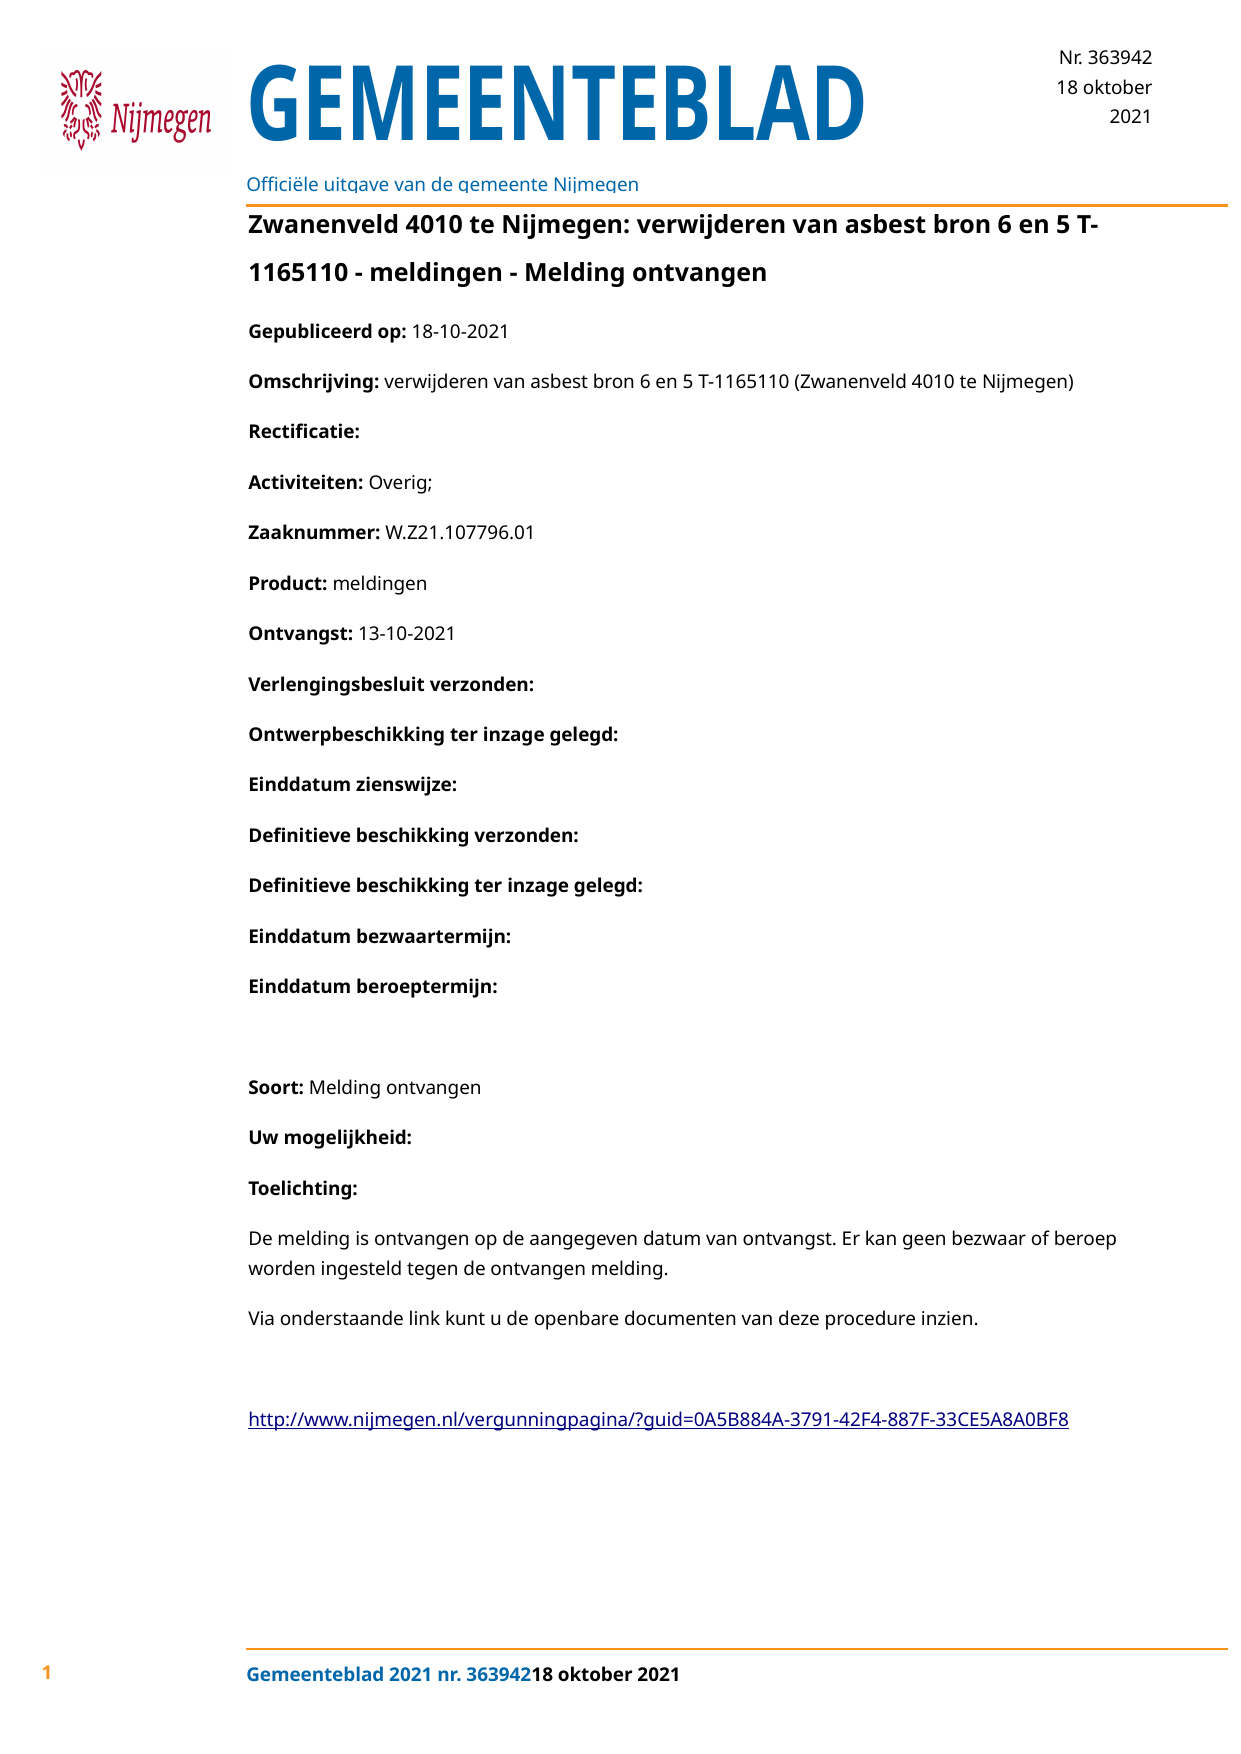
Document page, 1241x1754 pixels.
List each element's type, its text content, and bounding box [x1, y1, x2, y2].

text Product: meldingen [248, 570, 1152, 596]
text Definitieve beschikking ter inzage gelegd: [248, 872, 1152, 898]
text Definitieve beschikking verzonden: [248, 822, 1152, 848]
text Toelichting: [248, 1175, 1152, 1201]
text Soort: Melding ontvangen [248, 1074, 1152, 1100]
picture [41, 47, 231, 172]
text Gepubliceerd op: 18-10-2021 [248, 318, 1152, 344]
text Uw mogelijkheid: [248, 1124, 1152, 1150]
text De melding is ontvangen op de aangegeven datum van ontvangst. Er kan geen bezwaar of beroep worden ingesteld tegen de ontvangen melding. [248, 1225, 1152, 1281]
text Ontvangst: 13-10-2021 [248, 620, 1152, 646]
text Via onderstaande link kunt u de openbare documenten van deze procedure inzien. [248, 1305, 1152, 1331]
text Einddatum beroeptermijn: [248, 973, 1152, 999]
text http://www.nijmegen.nl/vergunningpagina/?guid=0A5B884A-3791-42F4-887F-33CE5A8A0BF8 [248, 1406, 1152, 1432]
text Activiteiten: Overig; [248, 469, 1152, 495]
text Omschrijving: verwijderen van asbest bron 6 en 5 T-1165110 (Zwanenveld 4010 te Nijmegen) [248, 368, 1152, 394]
text Zwanenveld 4010 te Nijmegen: verwijderen van asbest bron 6 en 5 T-1165110 - meldingen - Melding ontvangen [248, 207, 1152, 288]
text Einddatum bezwaartermijn: [248, 923, 1152, 949]
text Einddatum zienswijze: [248, 772, 1152, 797]
text Rectificatie: [248, 419, 1152, 444]
text Verlengingsbesluit verzonden: [248, 671, 1152, 697]
text Ontwerpbeschikking ter inzage gelegd: [248, 721, 1152, 747]
text Zaaknummer: W.Z21.107796.01 [248, 519, 1152, 545]
